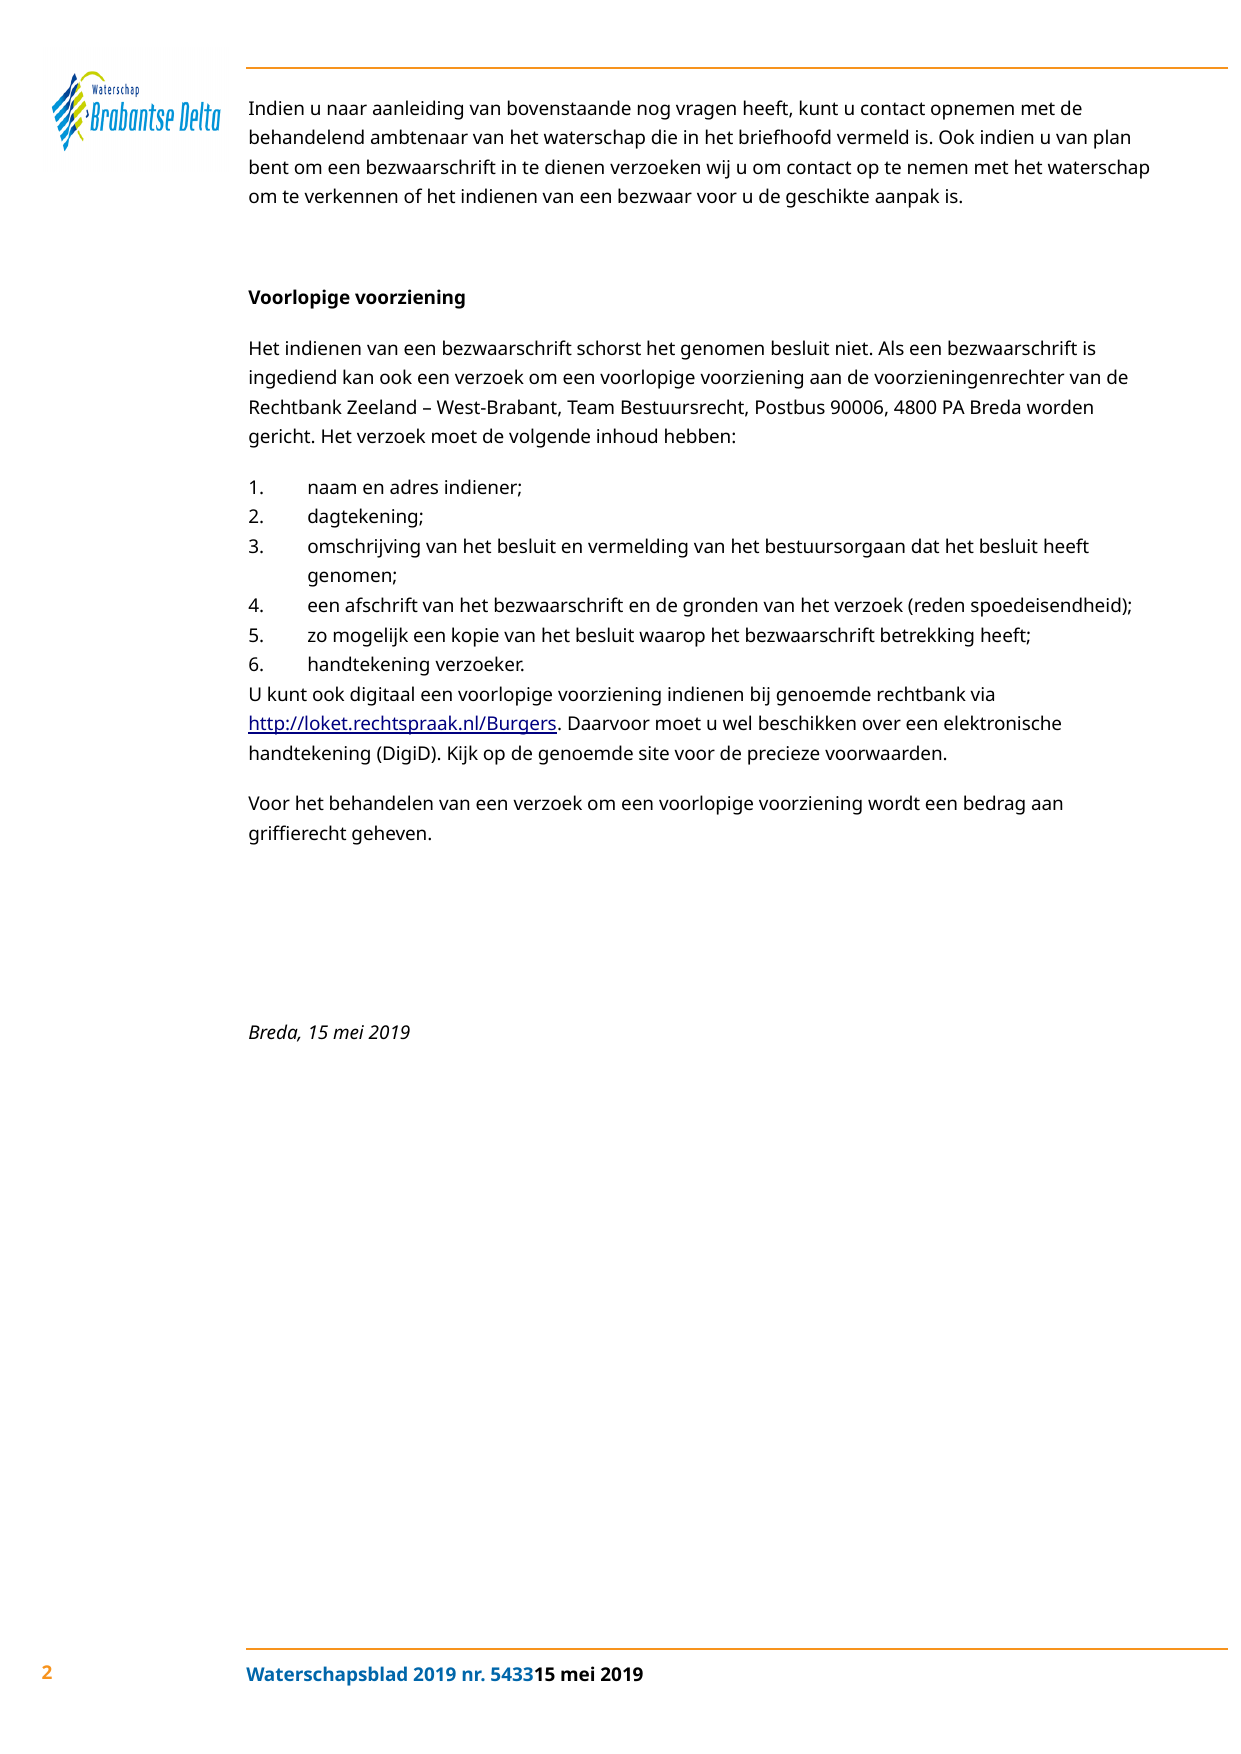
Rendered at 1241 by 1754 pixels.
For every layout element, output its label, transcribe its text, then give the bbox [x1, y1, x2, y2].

list zo mogelijk een kopie van het besluit waarop het bezwaarschrift betrekking heeft; [248, 622, 1152, 648]
list dagtekening; [248, 503, 1152, 529]
text U kunt ook digitaal een voorlopige voorziening indienen bij genoemde rechtbank via http://loket.rechtspraak.nl/Burgers. Daarvoor moet u wel beschikken over een elektronische handtekening (DigiD). Kijk op de genoemde site voor de precieze voorwaarden. [248, 681, 1152, 766]
text Breda, 15 mei 2019 [248, 1019, 1152, 1045]
list omschrijving van het besluit en vermelding van het bestuursorgaan dat het besluit heeft genomen; [248, 533, 1152, 588]
list een afschrift van het bezwaarschrift en de gronden van het verzoek (reden spoedeisendheid); [248, 592, 1152, 618]
text Voor het behandelen van een verzoek om een voorlopige voorziening wordt een bedrag aan griffierecht geheven. [248, 791, 1152, 846]
text Voorlopige voorziening [248, 284, 1152, 310]
text Het indienen van een bezwaarschrift schorst het genomen besluit niet. Als een bezwaarschrift is ingediend kan ook een verzoek om een voorlopige voorziening aan de voorzieningenrechter van de Rechtbank Zeeland – West-Brabant, Team Bestuursrecht, Postbus 90006, 4800 PA Breda worden gericht. Het verzoek moet de volgende inhoud hebben: [248, 335, 1152, 449]
list naam en adres indiener; [248, 474, 1152, 500]
list handtekening verzoeker. [248, 651, 1152, 677]
picture [41, 47, 231, 172]
text Indien u naar aanleiding van bovenstaande nog vragen heeft, kunt u contact opnemen met de behandelend ambtenaar van het waterschap die in het briefhoofd vermeld is. Ook indien u van plan bent om een bezwaarschrift in te dienen verzoeken wij u om contact op te nemen met het waterschap om te verkennen of het indienen van een bezwaar voor u de geschikte aanpak is. [248, 95, 1152, 209]
